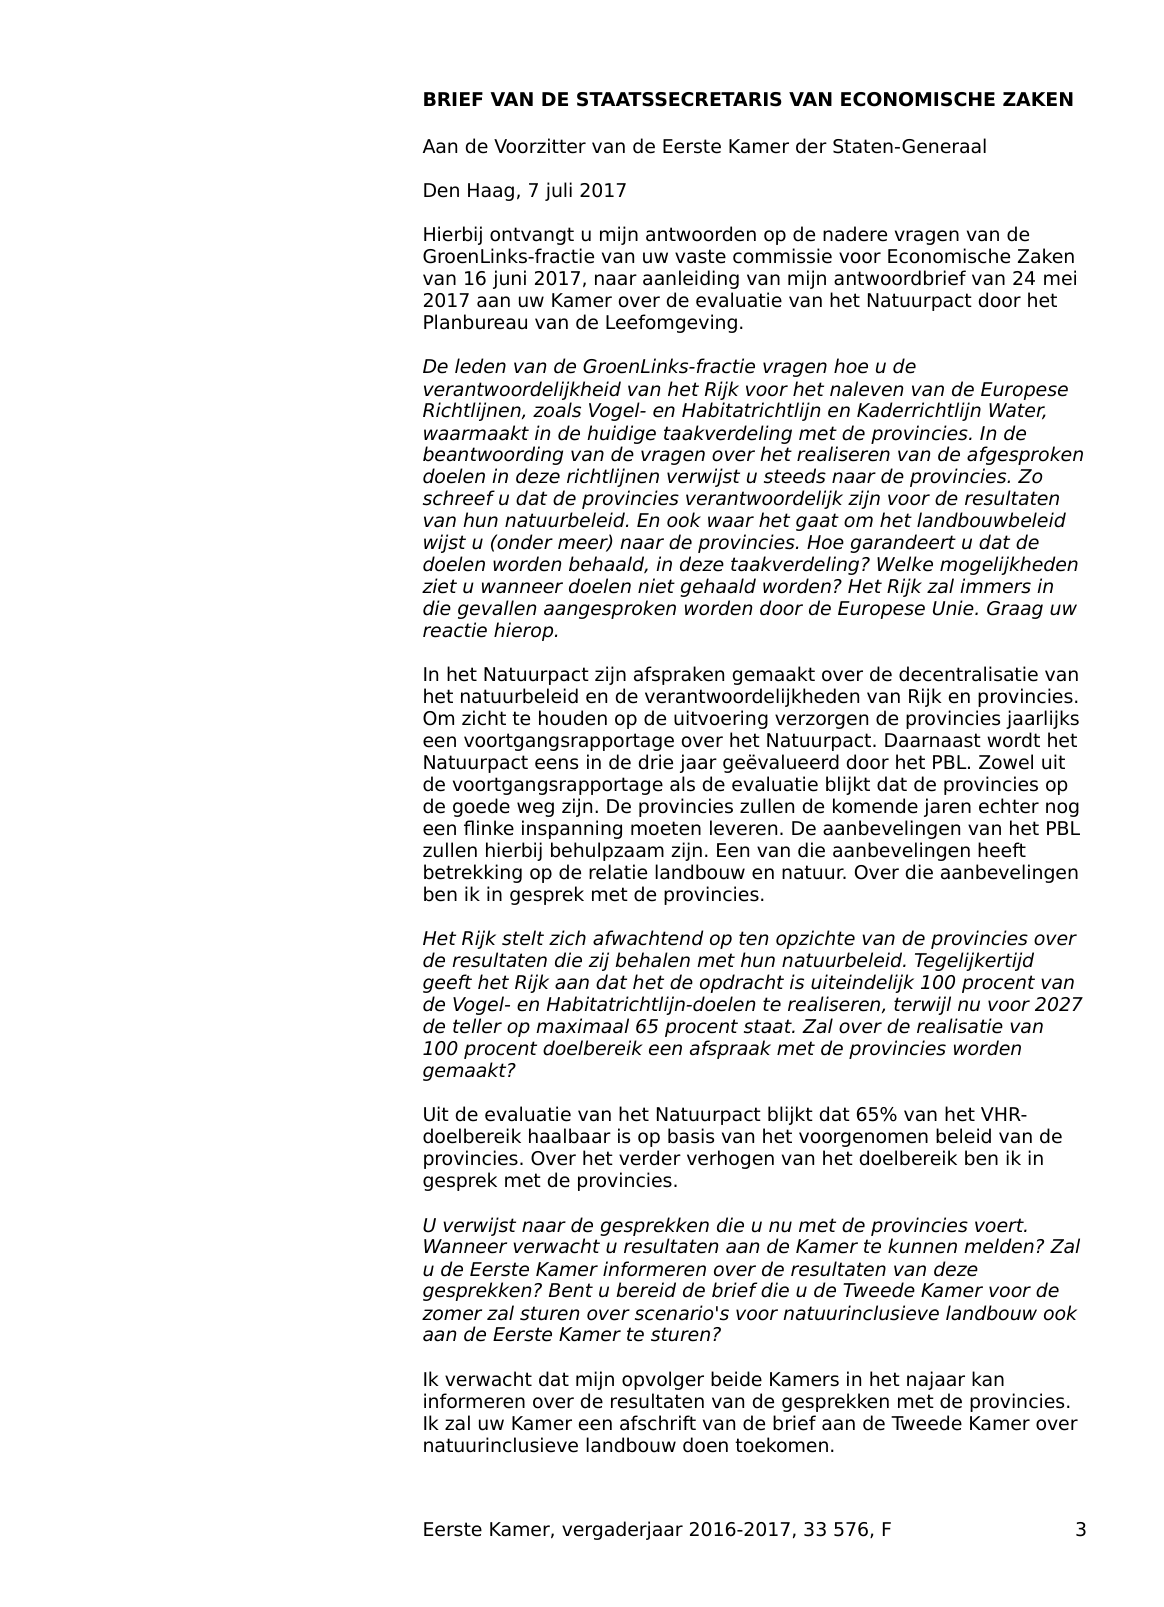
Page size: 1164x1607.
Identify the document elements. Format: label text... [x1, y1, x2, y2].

text Het Rijk stelt zich afwachtend op ten opzichte van de provincies over de resultaten die zij behalen met hun natuurbeleid. Tegelijkertijd geeft het Rijk aan dat het de opdracht is uiteindelijk 100 procent van de Vogel- en Habitatrichtlijn-doelen te realiseren, terwijl nu voor 2027 de teller op maximaal 65 procent staat. Zal over de realisatie van 100 procent doelbereik een afspraak met de provincies worden gemaakt? [422, 928, 1087, 1082]
text Hierbij ontvangt u mijn antwoorden op de nadere vragen van de GroenLinks-fractie van uw vaste commissie voor Economische Zaken van 16 juni 2017, naar aanleiding van mijn antwoordbrief van 24 mei 2017 aan uw Kamer over de evaluatie van het Natuurpact door het Planbureau van de Leefomgeving. [422, 224, 1087, 334]
text Ik verwacht dat mijn opvolger beide Kamers in het najaar kan informeren over de resultaten van de gesprekken met de provincies. Ik zal uw Kamer een afschrift van de brief aan de Tweede Kamer over natuurinclusieve landbouw doen toekomen. [422, 1368, 1087, 1456]
text Aan de Voorzitter van de Eerste Kamer der Staten-Generaal [422, 136, 1087, 158]
text De leden van de GroenLinks-fractie vragen hoe u de verantwoordelijkheid van het Rijk voor het naleven van de Europese Richtlijnen, zoals Vogel- en Habitatrichtlijn en Kaderrichtlijn Water, waarmaakt in de huidige taakverdeling met de provincies. In de beantwoording van de vragen over het realiseren van de afgesproken doelen in deze richtlijnen verwijst u steeds naar de provincies. Zo schreef u dat de provincies verantwoordelijk zijn voor de resultaten van hun natuurbeleid. En ook waar het gaat om het landbouwbeleid wijst u (onder meer) naar de provincies. Hoe garandeert u dat de doelen worden behaald, in deze taakverdeling? Welke mogelijkheden ziet u wanneer doelen niet gehaald worden? Het Rijk zal immers in die gevallen aangesproken worden door de Europese Unie. Graag uw reactie hierop. [422, 356, 1087, 642]
text Den Haag, 7 juli 2017 [422, 180, 1087, 202]
subtitle BRIEF VAN DE STAATSSECRETARIS VAN ECONOMISCHE ZAKEN [422, 89, 1087, 111]
text U verwijst naar de gesprekken die u nu met de provincies voert. Wanneer verwacht u resultaten aan de Kamer te kunnen melden? Zal u de Eerste Kamer informeren over de resultaten van deze gesprekken? Bent u bereid de brief die u de Tweede Kamer voor de zomer zal sturen over scenario's voor natuurinclusieve landbouw ook aan de Eerste Kamer te sturen? [422, 1214, 1087, 1346]
text Uit de evaluatie van het Natuurpact blijkt dat 65% van het VHR-doelbereik haalbaar is op basis van het voorgenomen beleid van de provincies. Over het verder verhogen van het doelbereik ben ik in gesprek met de provincies. [422, 1104, 1087, 1192]
text In het Natuurpact zijn afspraken gemaakt over de decentralisatie van het natuurbeleid en de verantwoordelijkheden van Rijk en provincies. Om zicht te houden op de uitvoering verzorgen de provincies jaarlijks een voortgangsrapportage over het Natuurpact. Daarnaast wordt het Natuurpact eens in de drie jaar geëvalueerd door het PBL. Zowel uit de voortgangsrapportage als de evaluatie blijkt dat de provincies op de goede weg zijn. De provincies zullen de komende jaren echter nog een flinke inspanning moeten leveren. De aanbevelingen van het PBL zullen hierbij behulpzaam zijn. Een van die aanbevelingen heeft betrekking op de relatie landbouw en natuur. Over die aanbevelingen ben ik in gesprek met de provincies. [422, 664, 1087, 906]
